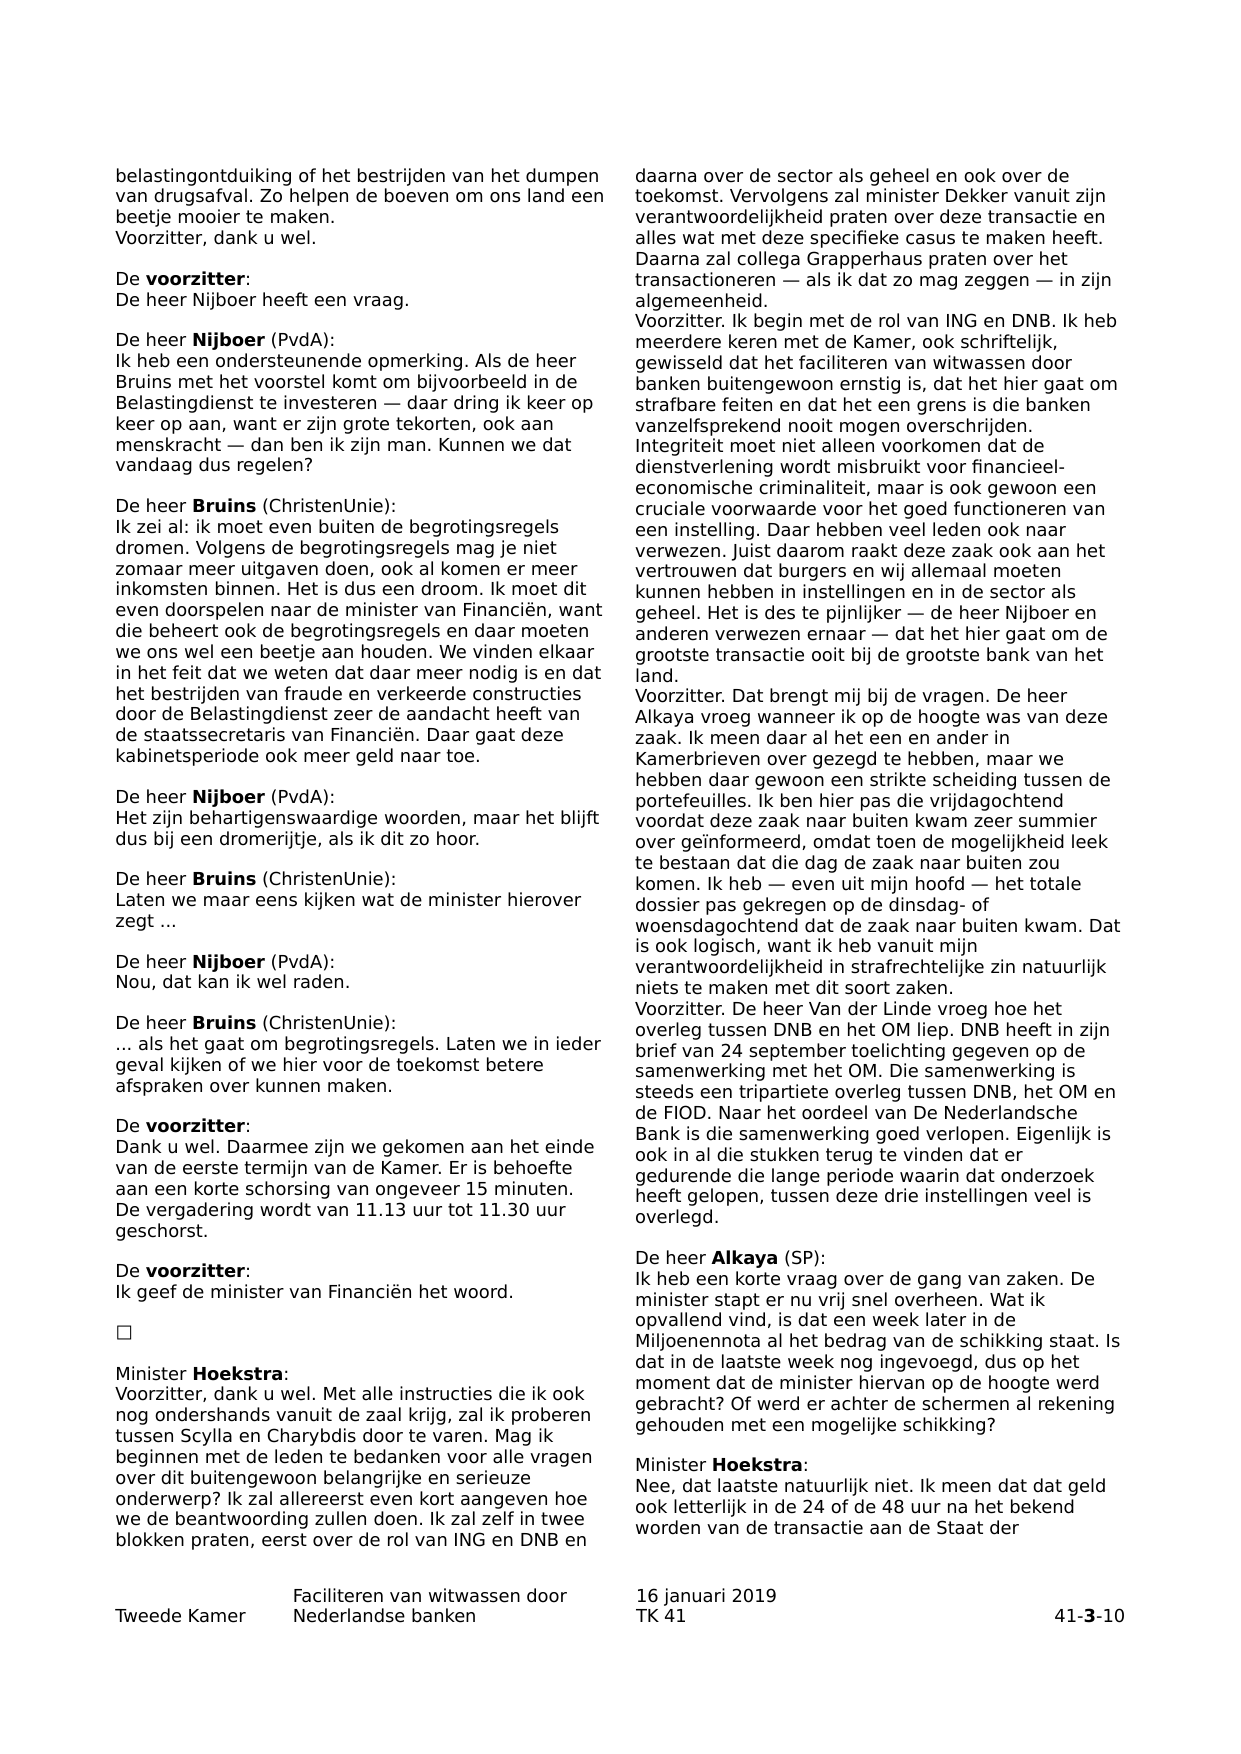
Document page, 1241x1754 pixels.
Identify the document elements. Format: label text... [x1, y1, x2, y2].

text Voorzitter, dank u wel. [115, 228, 605, 249]
text De voorzitter: [115, 1116, 605, 1137]
text ⬜ [115, 1323, 605, 1343]
text Laten we maar eens kijken wat de minister hierover zegt ... [115, 890, 605, 931]
text Dank u wel. Daarmee zijn we gekomen aan het einde van de eerste termijn van de Kamer. Er is behoefte aan een korte schorsing van ongeveer 15 minuten. [115, 1137, 605, 1199]
text Minister Hoekstra: [115, 1363, 605, 1384]
text Ik geef de minister van Financiën het woord. [115, 1282, 605, 1303]
text De voorzitter: [115, 1261, 605, 1282]
text De heer Nijboer heeft een vraag. [115, 289, 605, 310]
text Voorzitter. Dat brengt mij bij de vragen. De heer Alkaya vroeg wanneer ik op de hoogte was van deze zaak. Ik meen daar al het een en ander in Kamerbrieven over gezegd te hebben, maar we hebben daar gewoon een strikte scheiding tussen de portefeuilles. Ik ben hier pas die vrijdagochtend voordat deze zaak naar buiten kwam zeer summier over geïnformeerd, omdat toen de mogelijkheid leek te bestaan dat die dag de zaak naar buiten zou komen. Ik heb — even uit mijn hoofd — het totale dossier pas gekregen op de dinsdag- of woensdagochtend dat de zaak naar buiten kwam. Dat is ook logisch, want ik heb vanuit mijn verantwoordelijkheid in strafrechtelijke zin natuurlijk niets te maken met dit soort zaken. [635, 686, 1125, 999]
text De heer Bruins (ChristenUnie): [115, 496, 605, 517]
text De heer Alkaya (SP): [635, 1248, 1125, 1268]
text Voorzitter. De heer Van der Linde vroeg hoe het overleg tussen DNB en het OM liep. DNB heeft in zijn brief van 24 september toelichting gegeven op de samenwerking met het OM. Die samenwerking is steeds een tripartiete overleg tussen DNB, het OM en de FIOD. Naar het oordeel van De Nederlandsche Bank is die samenwerking goed verlopen. Eigenlijk is ook in al die stukken terug te vinden dat er gedurende die lange periode waarin dat onderzoek heeft gelopen, tussen deze drie instellingen veel is overlegd. [635, 999, 1125, 1228]
text Nee, dat laatste natuurlijk niet. Ik meen dat dat geld ook letterlijk in de 24 of de 48 uur na het bekend worden van de transactie aan de Staat der [635, 1476, 1125, 1538]
text De heer Nijboer (PvdA): [115, 787, 605, 807]
text Voorzitter, dank u wel. Met alle instructies die ik ook nog ondershands vanuit de zaal krijg, zal ik proberen tussen Scylla en Charybdis door te varen. Mag ik beginnen met de leden te bedanken voor alle vragen over dit buitengewoon belangrijke en serieuze onderwerp? Ik zal allereerst even kort aangeven hoe we de beantwoording zullen doen. Ik zal zelf in twee blokken praten, eerst over de rol van ING en DNB en [115, 1384, 605, 1551]
text daarna over de sector als geheel en ook over de toekomst. Vervolgens zal minister Dekker vanuit zijn verantwoordelijkheid praten over deze transactie en alles wat met deze specifieke casus te maken heeft. Daarna zal collega Grapperhaus praten over het transactioneren — als ik dat zo mag zeggen — in zijn algemeenheid. [635, 165, 1125, 311]
text De heer Bruins (ChristenUnie): [115, 869, 605, 890]
text De heer Bruins (ChristenUnie): [115, 1013, 605, 1034]
text Het zijn behartigenswaardige woorden, maar het blijft dus bij een dromerijtje, als ik dit zo hoor. [115, 807, 605, 849]
text De vergadering wordt van 11.13 uur tot 11.30 uur geschorst. [115, 1199, 605, 1241]
text belastingontduiking of het bestrijden van het dumpen van drugsafval. Zo helpen de boeven om ons land een beetje mooier te maken. [115, 165, 605, 228]
text De heer Nijboer (PvdA): [115, 951, 605, 972]
text De voorzitter: [115, 269, 605, 289]
text Nou, dat kan ik wel raden. [115, 972, 605, 993]
text Ik zei al: ik moet even buiten de begrotingsregels dromen. Volgens de begrotingsregels mag je niet zomaar meer uitgaven doen, ook al komen er meer inkomsten binnen. Het is dus een droom. Ik moet dit even doorspelen naar de minister van Financiën, want die beheert ook de begrotingsregels en daar moeten we ons wel een beetje aan houden. We vinden elkaar in het feit dat we weten dat daar meer nodig is en dat het bestrijden van fraude en verkeerde constructies door de Belastingdienst zeer de aandacht heeft van de staatssecretaris van Financiën. Daar gaat deze kabinetsperiode ook meer geld naar toe. [115, 517, 605, 767]
text Minister Hoekstra: [635, 1455, 1125, 1476]
text Ik heb een korte vraag over de gang van zaken. De minister stapt er nu vrij snel overheen. Wat ik opvallend vind, is dat een week later in de Miljoenennota al het bedrag van de schikking staat. Is dat in de laatste week nog ingevoegd, dus op het moment dat de minister hiervan op de hoogte werd gebracht? Of werd er achter de schermen al rekening gehouden met een mogelijke schikking? [635, 1268, 1125, 1435]
text ... als het gaat om begrotingsregels. Laten we in ieder geval kijken of we hier voor de toekomst betere afspraken over kunnen maken. [115, 1034, 605, 1096]
text Voorzitter. Ik begin met de rol van ING en DNB. Ik heb meerdere keren met de Kamer, ook schriftelijk, gewisseld dat het faciliteren van witwassen door banken buitengewoon ernstig is, dat het hier gaat om strafbare feiten en dat het een grens is die banken vanzelfsprekend nooit mogen overschrijden. Integriteit moet niet alleen voorkomen dat de dienstverlening wordt misbruikt voor financieel-economische criminaliteit, maar is ook gewoon een cruciale voorwaarde voor het goed functioneren van een instelling. Daar hebben veel leden ook naar verwezen. Juist daarom raakt deze zaak ook aan het vertrouwen dat burgers en wij allemaal moeten kunnen hebben in instellingen en in de sector als geheel. Het is des te pijnlijker — de heer Nijboer en anderen verwezen ernaar — dat het hier gaat om de grootste transactie ooit bij de grootste bank van het land. [635, 311, 1125, 686]
text Ik heb een ondersteunende opmerking. Als de heer Bruins met het voorstel komt om bijvoorbeeld in de Belastingdienst te investeren — daar dring ik keer op keer op aan, want er zijn grote tekorten, ook aan menskracht — dan ben ik zijn man. Kunnen we dat vandaag dus regelen? [115, 351, 605, 476]
text De heer Nijboer (PvdA): [115, 330, 605, 351]
